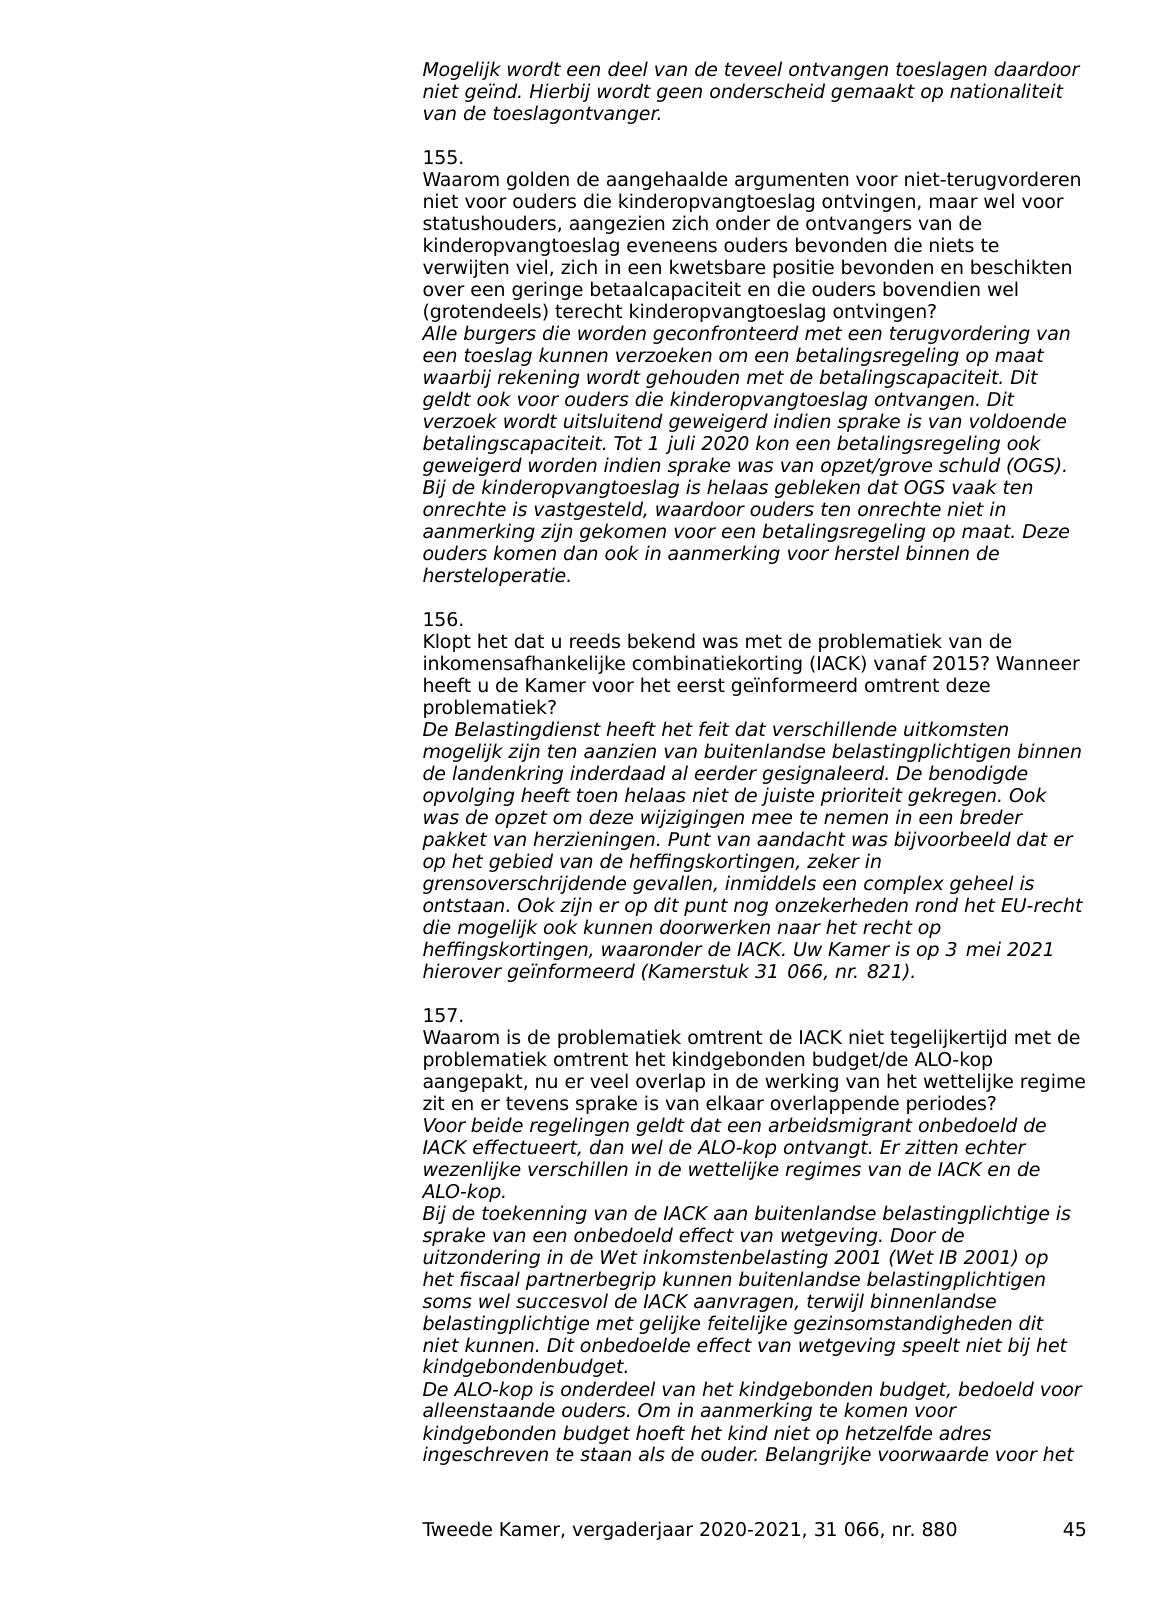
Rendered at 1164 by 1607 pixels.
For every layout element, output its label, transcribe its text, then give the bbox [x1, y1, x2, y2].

text Klopt het dat u reeds bekend was met de problematiek van de inkomensafhankelijke combinatiekorting (IACK) vanaf 2015? Wanneer heeft u de Kamer voor het eerst geïnformeerd omtrent deze problematiek? [422, 631, 1087, 719]
text 156. [422, 609, 1087, 631]
text Waarom is de problematiek omtrent de IACK niet tegelijkertijd met de problematiek omtrent het kindgebonden budget/de ALO-kop aangepakt, nu er veel overlap in de werking van het wettelijke regime zit en er tevens sprake is van elkaar overlappende periodes? [422, 1027, 1087, 1115]
text Alle burgers die worden geconfronteerd met een terugvordering van een toeslag kunnen verzoeken om een betalingsregeling op maat waarbij rekening wordt gehouden met de betalingscapaciteit. Dit geldt ook voor ouders die kinderopvangtoeslag ontvangen. Dit verzoek wordt uitsluitend geweigerd indien sprake is van voldoende betalingscapaciteit. Tot 1 juli 2020 kon een betalingsregeling ook geweigerd worden indien sprake was van opzet/grove schuld (OGS). Bij de kinderopvangtoeslag is helaas gebleken dat OGS vaak ten onrechte is vastgesteld, waardoor ouders ten onrechte niet in aanmerking zijn gekomen voor een betalingsregeling op maat. Deze ouders komen dan ook in aanmerking voor herstel binnen de hersteloperatie. [422, 323, 1087, 587]
text 155. [422, 147, 1087, 169]
text De ALO-kop is onderdeel van het kindgebonden budget, bedoeld voor alleenstaande ouders. Om in aanmerking te komen voor kindgebonden budget hoeft het kind niet op hetzelfde adres ingeschreven te staan als de ouder. Belangrijke voorwaarde voor het [422, 1378, 1087, 1466]
text Mogelijk wordt een deel van de teveel ontvangen toeslagen daardoor niet geïnd. Hierbij wordt geen onderscheid gemaakt op nationaliteit van de toeslagontvanger. [422, 59, 1087, 125]
text De Belastingdienst heeft het feit dat verschillende uitkomsten mogelijk zijn ten aanzien van buitenlandse belastingplichtigen binnen de landenkring inderdaad al eerder gesignaleerd. De benodigde opvolging heeft toen helaas niet de juiste prioriteit gekregen. Ook was de opzet om deze wijzigingen mee te nemen in een breder pakket van herzieningen. Punt van aandacht was bijvoorbeeld dat er op het gebied van de heffingskortingen, zeker in grensoverschrijdende gevallen, inmiddels een complex geheel is ontstaan. Ook zijn er op dit punt nog onzekerheden rond het EU-recht die mogelijk ook kunnen doorwerken naar het recht op heffingskortingen, waaronder de IACK. Uw Kamer is op 3 mei 2021 hierover geïnformeerd (Kamerstuk 31 066, nr. 821). [422, 719, 1087, 983]
text 157. [422, 1005, 1087, 1027]
text Bij de toekenning van de IACK aan buitenlandse belastingplichtige is sprake van een onbedoeld effect van wetgeving. Door de uitzondering in de Wet inkomstenbelasting 2001 (Wet IB 2001) op het fiscaal partnerbegrip kunnen buitenlandse belastingplichtigen soms wel succesvol de IACK aanvragen, terwijl binnenlandse belastingplichtige met gelijke feitelijke gezinsomstandigheden dit niet kunnen. Dit onbedoelde effect van wetgeving speelt niet bij het kindgebondenbudget. [422, 1203, 1087, 1378]
text Voor beide regelingen geldt dat een arbeidsmigrant onbedoeld de IACK effectueert, dan wel de ALO-kop ontvangt. Er zitten echter wezenlijke verschillen in de wettelijke regimes van de IACK en de ALO-kop. [422, 1115, 1087, 1203]
text Waarom golden de aangehaalde argumenten voor niet-terugvorderen niet voor ouders die kinderopvangtoeslag ontvingen, maar wel voor statushouders, aangezien zich onder de ontvangers van de kinderopvangtoeslag eveneens ouders bevonden die niets te verwijten viel, zich in een kwetsbare positie bevonden en beschikten over een geringe betaalcapaciteit en die ouders bovendien wel (grotendeels) terecht kinderopvangtoeslag ontvingen? [422, 169, 1087, 323]
